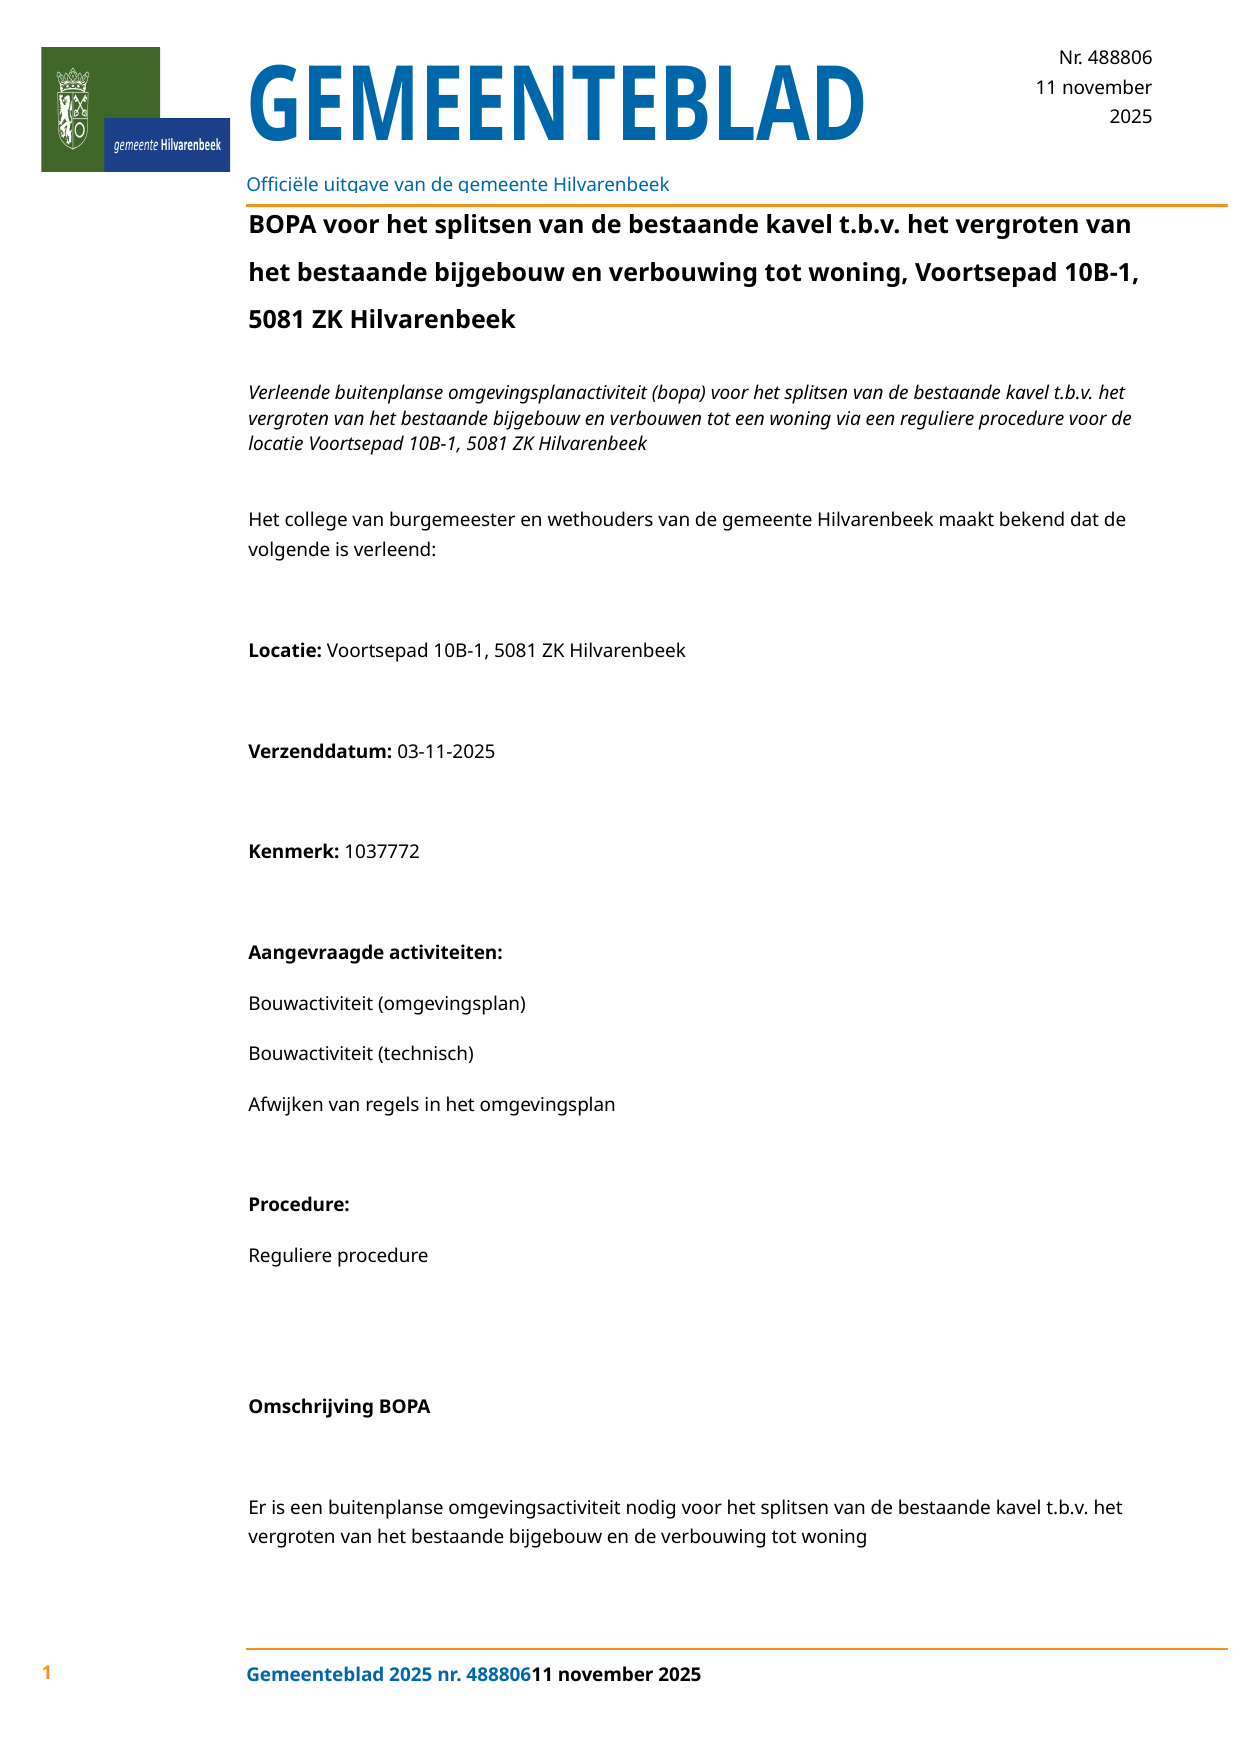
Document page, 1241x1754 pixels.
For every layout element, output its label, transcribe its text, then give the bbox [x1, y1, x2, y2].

text Afwijken van regels in het omgevingsplan [248, 1091, 1152, 1117]
text Het college van burgemeester en wethouders van de gemeente Hilvarenbeek maakt bekend dat de volgende is verleend: [248, 507, 1152, 562]
picture [41, 47, 231, 172]
text Omschrijving BOPA [248, 1393, 1152, 1419]
text Verzenddatum: 03-11-2025 [248, 738, 1152, 764]
text Procedure: [248, 1192, 1152, 1217]
text Aangevraagde activiteiten: [248, 939, 1152, 965]
text Locatie: Voortsepad 10B-1, 5081 ZK Hilvarenbeek [248, 637, 1152, 663]
text Bouwactiviteit (omgevingsplan) [248, 990, 1152, 1016]
text Er is een buitenplanse omgevingsactiviteit nodig voor het splitsen van de bestaande kavel t.b.v. het vergroten van het bestaande bijgebouw en de verbouwing tot woning [248, 1494, 1152, 1549]
text Reguliere procedure [248, 1242, 1152, 1268]
text Bouwactiviteit (technisch) [248, 1040, 1152, 1066]
text Kenmerk: 1037772 [248, 839, 1152, 864]
text Verleende buitenplanse omgevingsplanactiviteit (bopa) voor het splitsen van de bestaande kavel t.b.v. het vergroten van het bestaande bijgebouw en verbouwen tot een woning via een reguliere procedure voor de locatie Voortsepad 10B-1, 5081 ZK Hilvarenbeek [248, 379, 1152, 456]
text BOPA voor het splitsen van de bestaande kavel t.b.v. het vergroten van het bestaande bijgebouw en verbouwing tot woning, Voortsepad 10B-1, 5081 ZK Hilvarenbeek [248, 207, 1152, 336]
